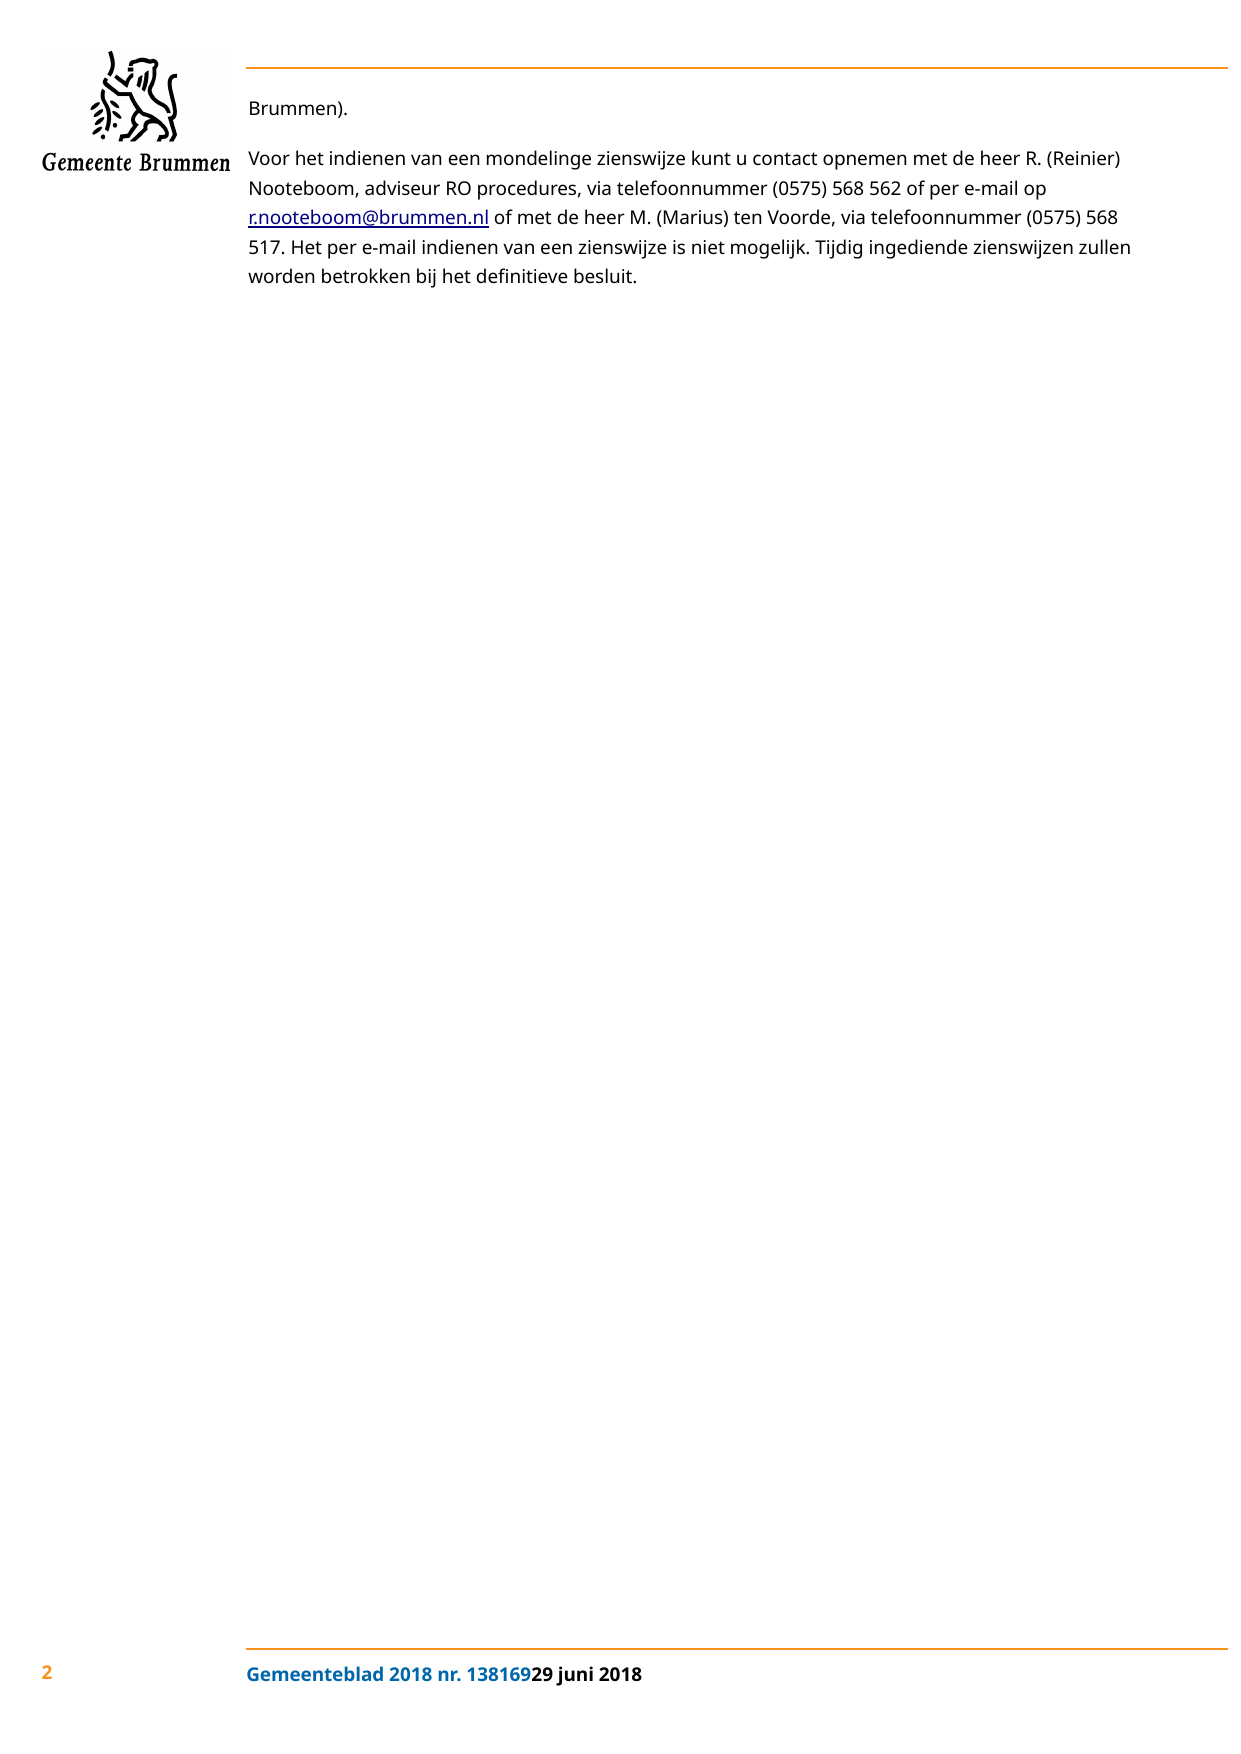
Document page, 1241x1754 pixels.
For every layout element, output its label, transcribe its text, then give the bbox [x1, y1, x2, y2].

text Brummen). [248, 95, 1152, 121]
text Voor het indienen van een mondelinge zienswijze kunt u contact opnemen met de heer R. (Reinier) Nooteboom, adviseur RO procedures, via telefoonnummer (0575) 568 562 of per e-mail op r.nooteboom@brummen.nl of met de heer M. (Marius) ten Voorde, via telefoonnummer (0575) 568 517. Het per e-mail indienen van een zienswijze is niet mogelijk. Tijdig ingediende zienswijzen zullen worden betrokken bij het definitieve besluit. [248, 145, 1152, 289]
picture [41, 47, 231, 172]
